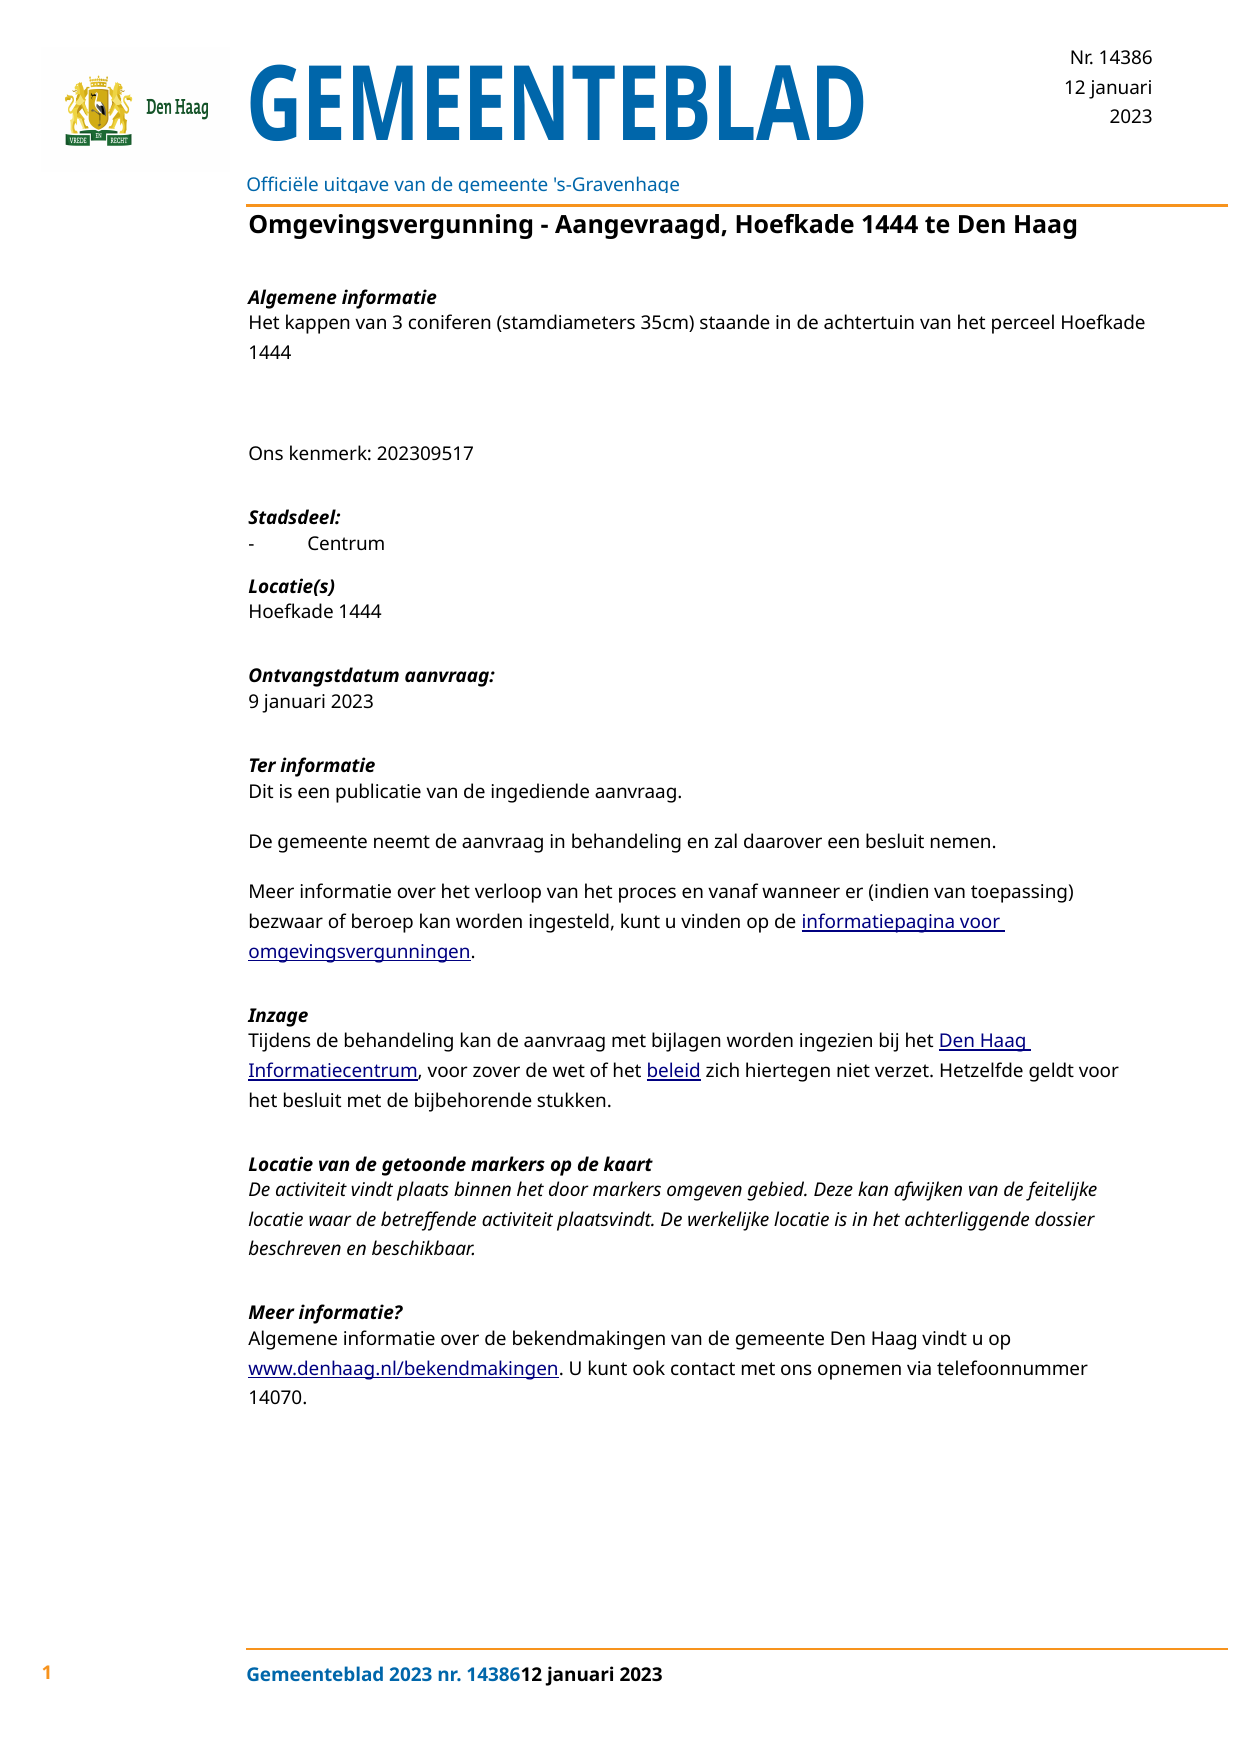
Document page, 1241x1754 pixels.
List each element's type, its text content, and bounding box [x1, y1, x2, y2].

text De gemeente neemt de aanvraag in behandeling en zal daarover een besluit nemen. [248, 828, 1152, 854]
text De activiteit vindt plaats binnen het door markers omgeven gebied. Deze kan afwijken van de feitelijke locatie waar de betreffende activiteit plaatsvindt. De werkelijke locatie is in het achterliggende dossier beschreven en beschikbaar. [248, 1176, 1152, 1261]
text Dit is een publicatie van de ingediende aanvraag. [248, 778, 1152, 804]
text Inzage [248, 1002, 1152, 1028]
text Meer informatie? [248, 1299, 1152, 1325]
text Algemene informatie over de bekendmakingen van de gemeente Den Haag vindt u op www.denhaag.nl/bekendmakingen. U kunt ook contact met ons opnemen via telefoonnummer 14070. [248, 1325, 1152, 1410]
text Tijdens de behandeling kan de aanvraag met bijlagen worden ingezien bij het Den Haag Informatiecentrum, voor zover de wet of het beleid zich hiertegen niet verzet. Hetzelfde geldt voor het besluit met de bijbehorende stukken. [248, 1028, 1152, 1112]
text Ter informatie [248, 752, 1152, 778]
text Omgevingsvergunning - Aangevraagd, Hoefkade 1444 te Den Haag [248, 207, 1152, 241]
text Locatie van de getoonde markers op de kaart [248, 1151, 1152, 1176]
picture [41, 47, 231, 172]
text Stadsdeel: [248, 504, 1152, 530]
text Meer informatie over het verloop van het proces en vanaf wanneer er (indien van toepassing) bezwaar of beroep kan worden ingesteld, kunt u vinden op de informatiepagina voor omgevingsvergunningen. [248, 879, 1152, 964]
text Het kappen van 3 coniferen (stamdiameters 35cm) staande in de achtertuin van het perceel Hoefkade 1444 [248, 309, 1152, 365]
text Hoefkade 1444 [248, 598, 1152, 624]
text 9 januari 2023 [248, 688, 1152, 714]
text Ontvangstdatum aanvraag: [248, 662, 1152, 688]
text Locatie(s) [248, 573, 1152, 598]
text Algemene informatie [248, 284, 1152, 309]
text Ons kenmerk: 202309517 [248, 440, 1152, 466]
list Centrum [248, 530, 1152, 555]
